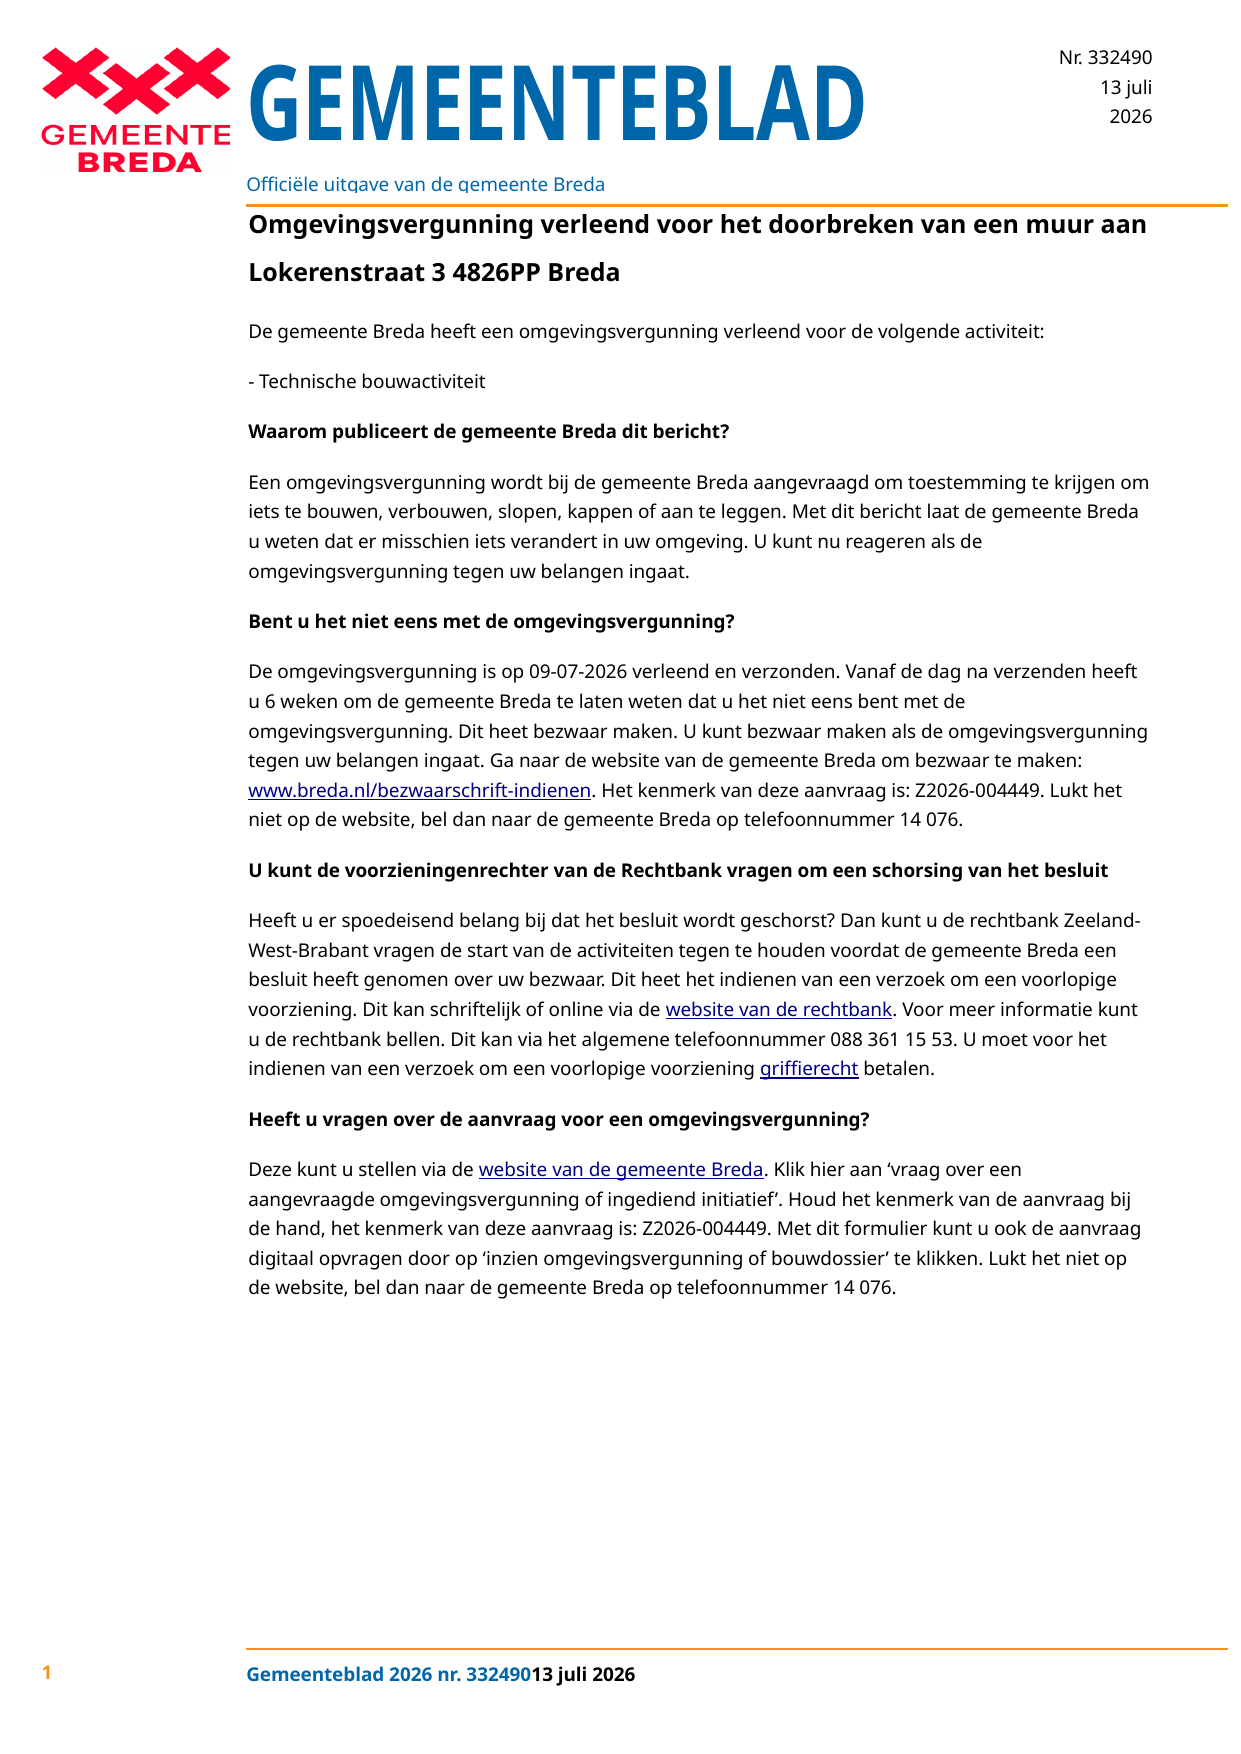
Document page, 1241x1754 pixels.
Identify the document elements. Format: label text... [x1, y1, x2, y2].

text Heeft u vragen over de aanvraag voor een omgevingsvergunning? [248, 1106, 1152, 1132]
text Waarom publiceert de gemeente Breda dit bericht? [248, 419, 1152, 444]
text Omgevingsvergunning verleend voor het doorbreken van een muur aan Lokerenstraat 3 4826PP Breda [248, 207, 1152, 288]
text De omgevingsvergunning is op 09-07-2026 verleend en verzonden. Vanaf de dag na verzenden heeft u 6 weken om de gemeente Breda te laten weten dat u het niet eens bent met de omgevingsvergunning. Dit heet bezwaar maken. U kunt bezwaar maken als de omgevingsvergunning tegen uw belangen ingaat. Ga naar de website van de gemeente Breda om bezwaar te maken: www.breda.nl/bezwaarschrift-indienen. Het kenmerk van deze aanvraag is: Z2026-004449. Lukt het niet op de website, bel dan naar de gemeente Breda op telefoonnummer 14 076. [248, 659, 1152, 832]
text - Technische bouwactiviteit [248, 368, 1152, 394]
picture [41, 47, 231, 172]
text De gemeente Breda heeft een omgevingsvergunning verleend voor de volgende activiteit: [248, 318, 1152, 344]
text Een omgevingsvergunning wordt bij de gemeente Breda aangevraagd om toestemming te krijgen om iets te bouwen, verbouwen, slopen, kappen of aan te leggen. Met dit bericht laat de gemeente Breda u weten dat er misschien iets verandert in uw omgeving. U kunt nu reageren als de omgevingsvergunning tegen uw belangen ingaat. [248, 469, 1152, 584]
text Heeft u er spoedeisend belang bij dat het besluit wordt geschorst? Dan kunt u de rechtbank Zeeland-West-Brabant vragen de start van de activiteiten tegen te houden voordat de gemeente Breda een besluit heeft genomen over uw bezwaar. Dit heet het indienen van een verzoek om een voorlopige voorziening. Dit kan schriftelijk of online via de website van de rechtbank. Voor meer informatie kunt u de rechtbank bellen. Dit kan via het algemene telefoonnummer 088 361 15 53. U moet voor het indienen van een verzoek om een voorlopige voorziening griffierecht betalen. [248, 907, 1152, 1081]
text Bent u het niet eens met de omgevingsvergunning? [248, 608, 1152, 634]
text Deze kunt u stellen via de website van de gemeente Breda. Klik hier aan ‘vraag over een aangevraagde omgevingsvergunning of ingediend initiatief’. Houd het kenmerk van de aanvraag bij de hand, het kenmerk van deze aanvraag is: Z2026-004449. Met dit formulier kunt u ook de aanvraag digitaal opvragen door op ‘inzien omgevingsvergunning of bouwdossier’ te klikken. Lukt het niet op de website, bel dan naar de gemeente Breda op telefoonnummer 14 076. [248, 1156, 1152, 1300]
text U kunt de voorzieningenrechter van de Rechtbank vragen om een schorsing van het besluit [248, 857, 1152, 883]
